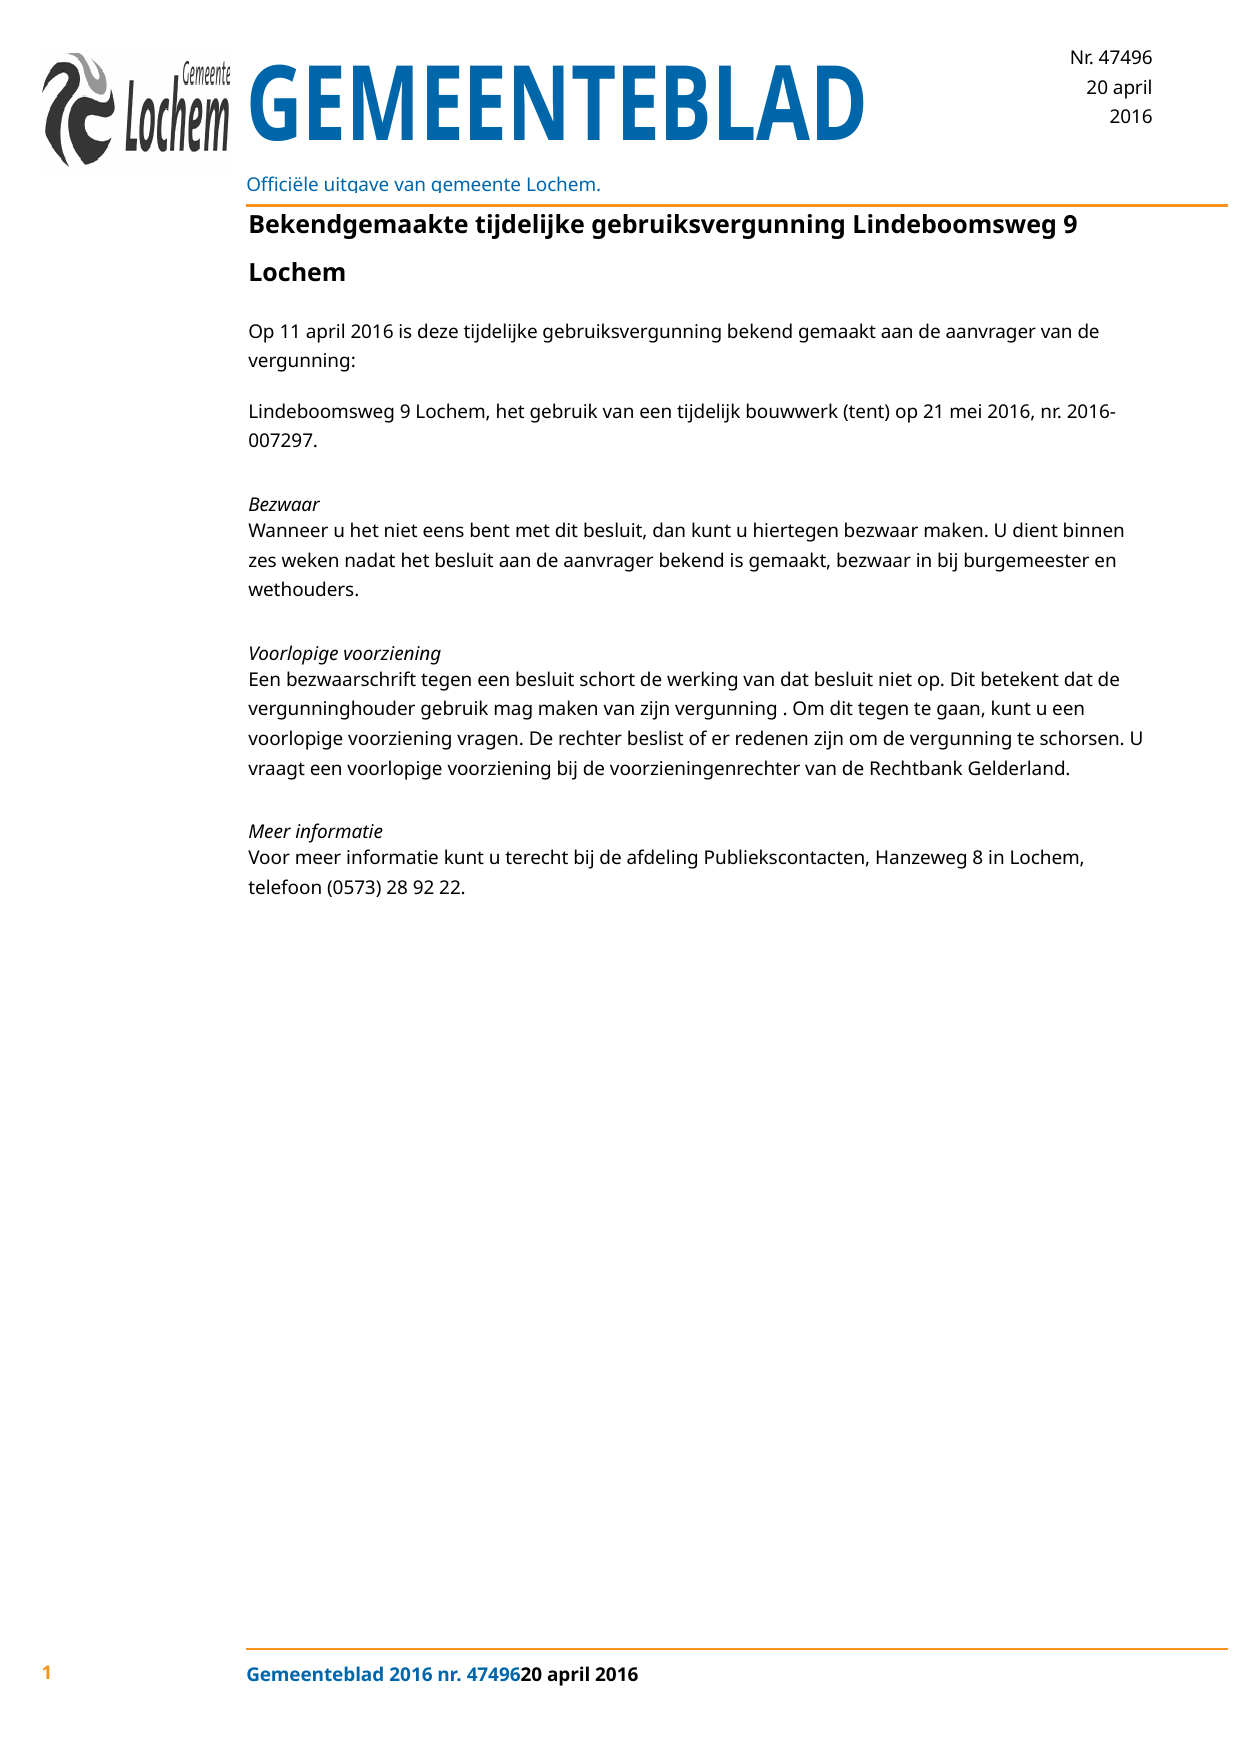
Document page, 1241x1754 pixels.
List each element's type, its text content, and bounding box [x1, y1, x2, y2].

text Voor meer informatie kunt u terecht bij de afdeling Publiekscontacten, Hanzeweg 8 in Lochem, telefoon (0573) 28 92 22. [248, 844, 1152, 900]
text Bezwaar [248, 491, 1152, 517]
picture [41, 47, 231, 172]
text Voorlopige voorziening [248, 640, 1152, 666]
text Een bezwaarschrift tegen een besluit schort de werking van dat besluit niet op. Dit betekent dat de vergunninghouder gebruik mag maken van zijn vergunning . Om dit tegen te gaan, kunt u een voorlopige voorziening vragen. De rechter beslist of er redenen zijn om de vergunning te schorsen. U vraagt een voorlopige voorziening bij de voorzieningenrechter van de Rechtbank Gelderland. [248, 666, 1152, 781]
text Lindeboomsweg 9 Lochem, het gebruik van een tijdelijk bouwwerk (tent) op 21 mei 2016, nr. 2016-007297. [248, 398, 1152, 453]
text Bekendgemaakte tijdelijke gebruiksvergunning Lindeboomsweg 9 Lochem [248, 207, 1152, 288]
text Meer informatie [248, 819, 1152, 844]
text Wanneer u het niet eens bent met dit besluit, dan kunt u hiertegen bezwaar maken. U dient binnen zes weken nadat het besluit aan de aanvrager bekend is gemaakt, bezwaar in bij burgemeester en wethouders. [248, 517, 1152, 602]
text Op 11 april 2016 is deze tijdelijke gebruiksvergunning bekend gemaakt aan de aanvrager van de vergunning: [248, 318, 1152, 373]
